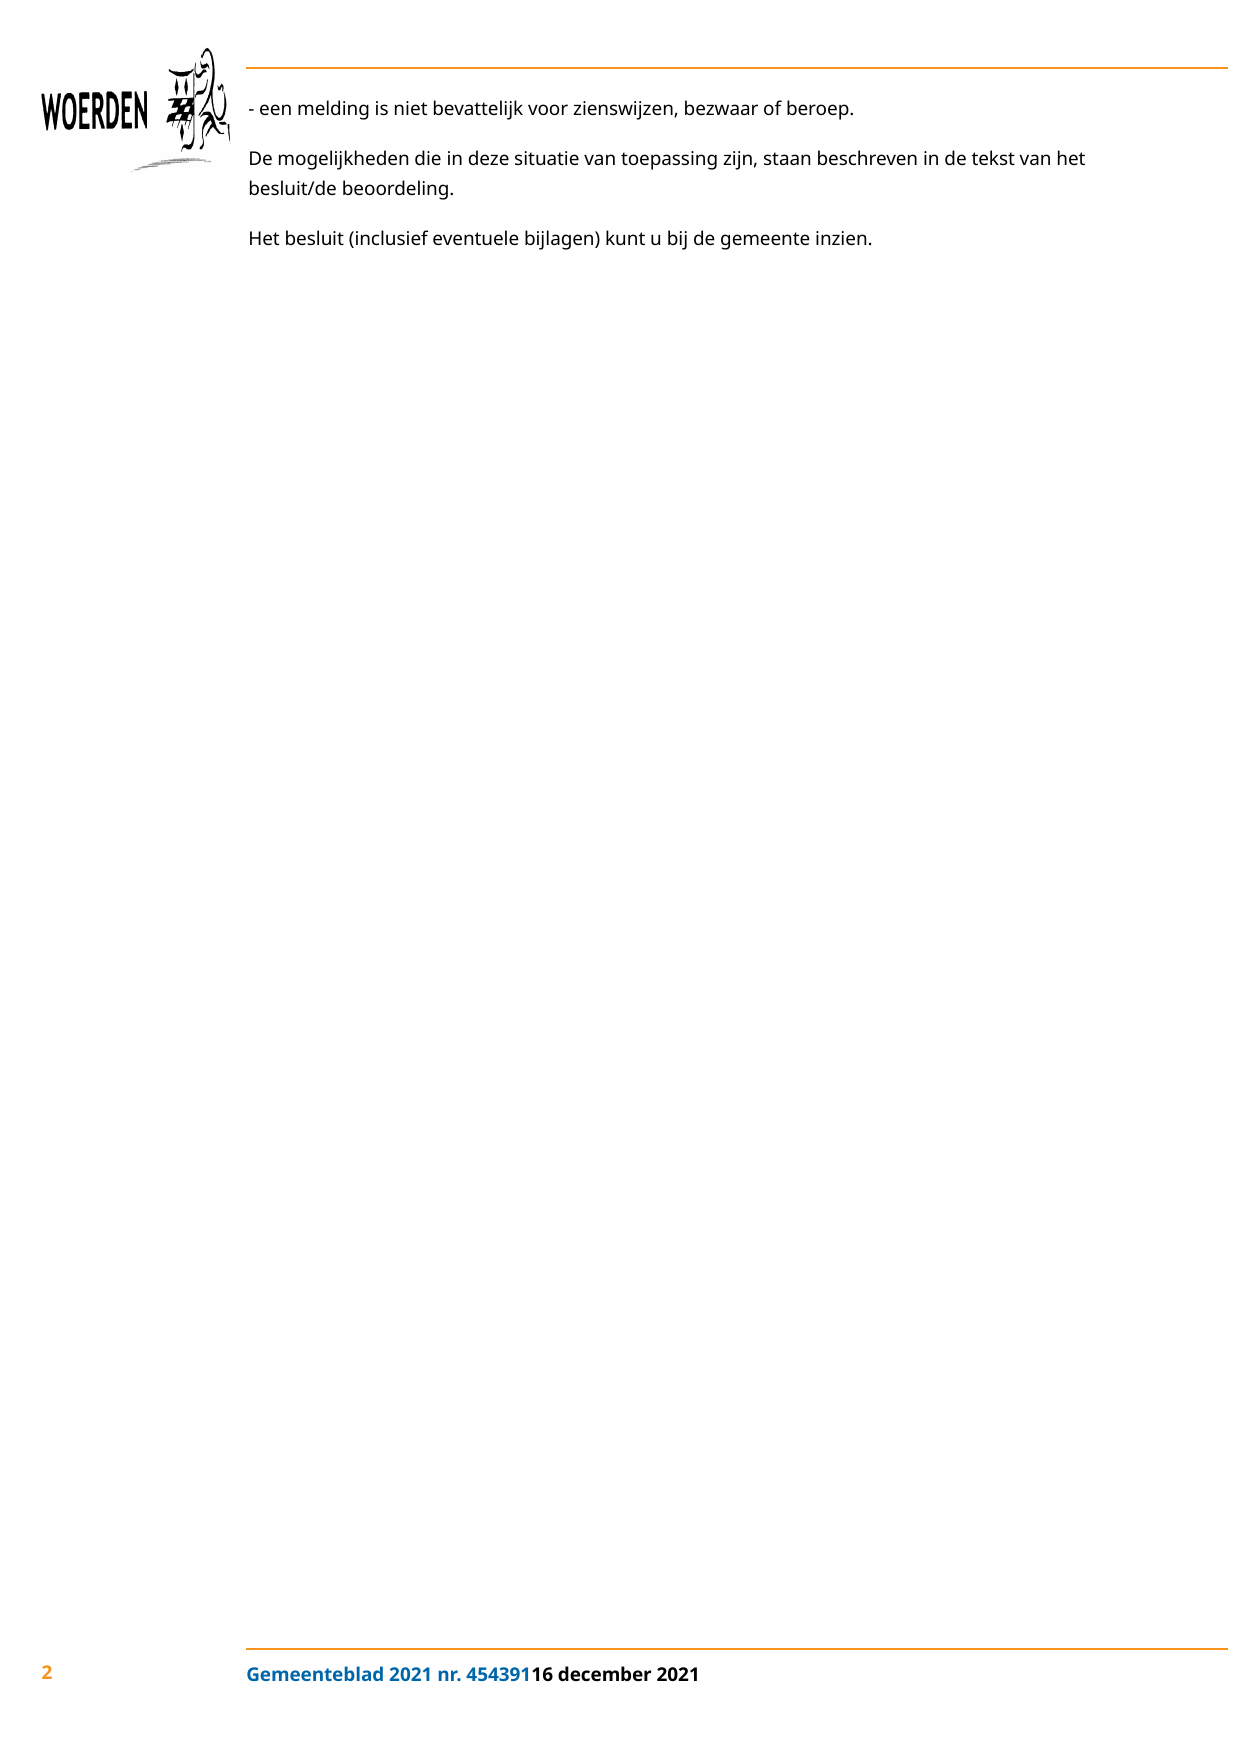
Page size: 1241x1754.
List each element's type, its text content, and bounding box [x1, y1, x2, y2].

text - een melding is niet bevattelijk voor zienswijzen, bezwaar of beroep. [248, 95, 1152, 121]
text De mogelijkheden die in deze situatie van toepassing zijn, staan beschreven in de tekst van het besluit/de beoordeling. [248, 145, 1152, 201]
picture [41, 47, 231, 172]
text Het besluit (inclusief eventuele bijlagen) kunt u bij de gemeente inzien. [248, 225, 1152, 251]
